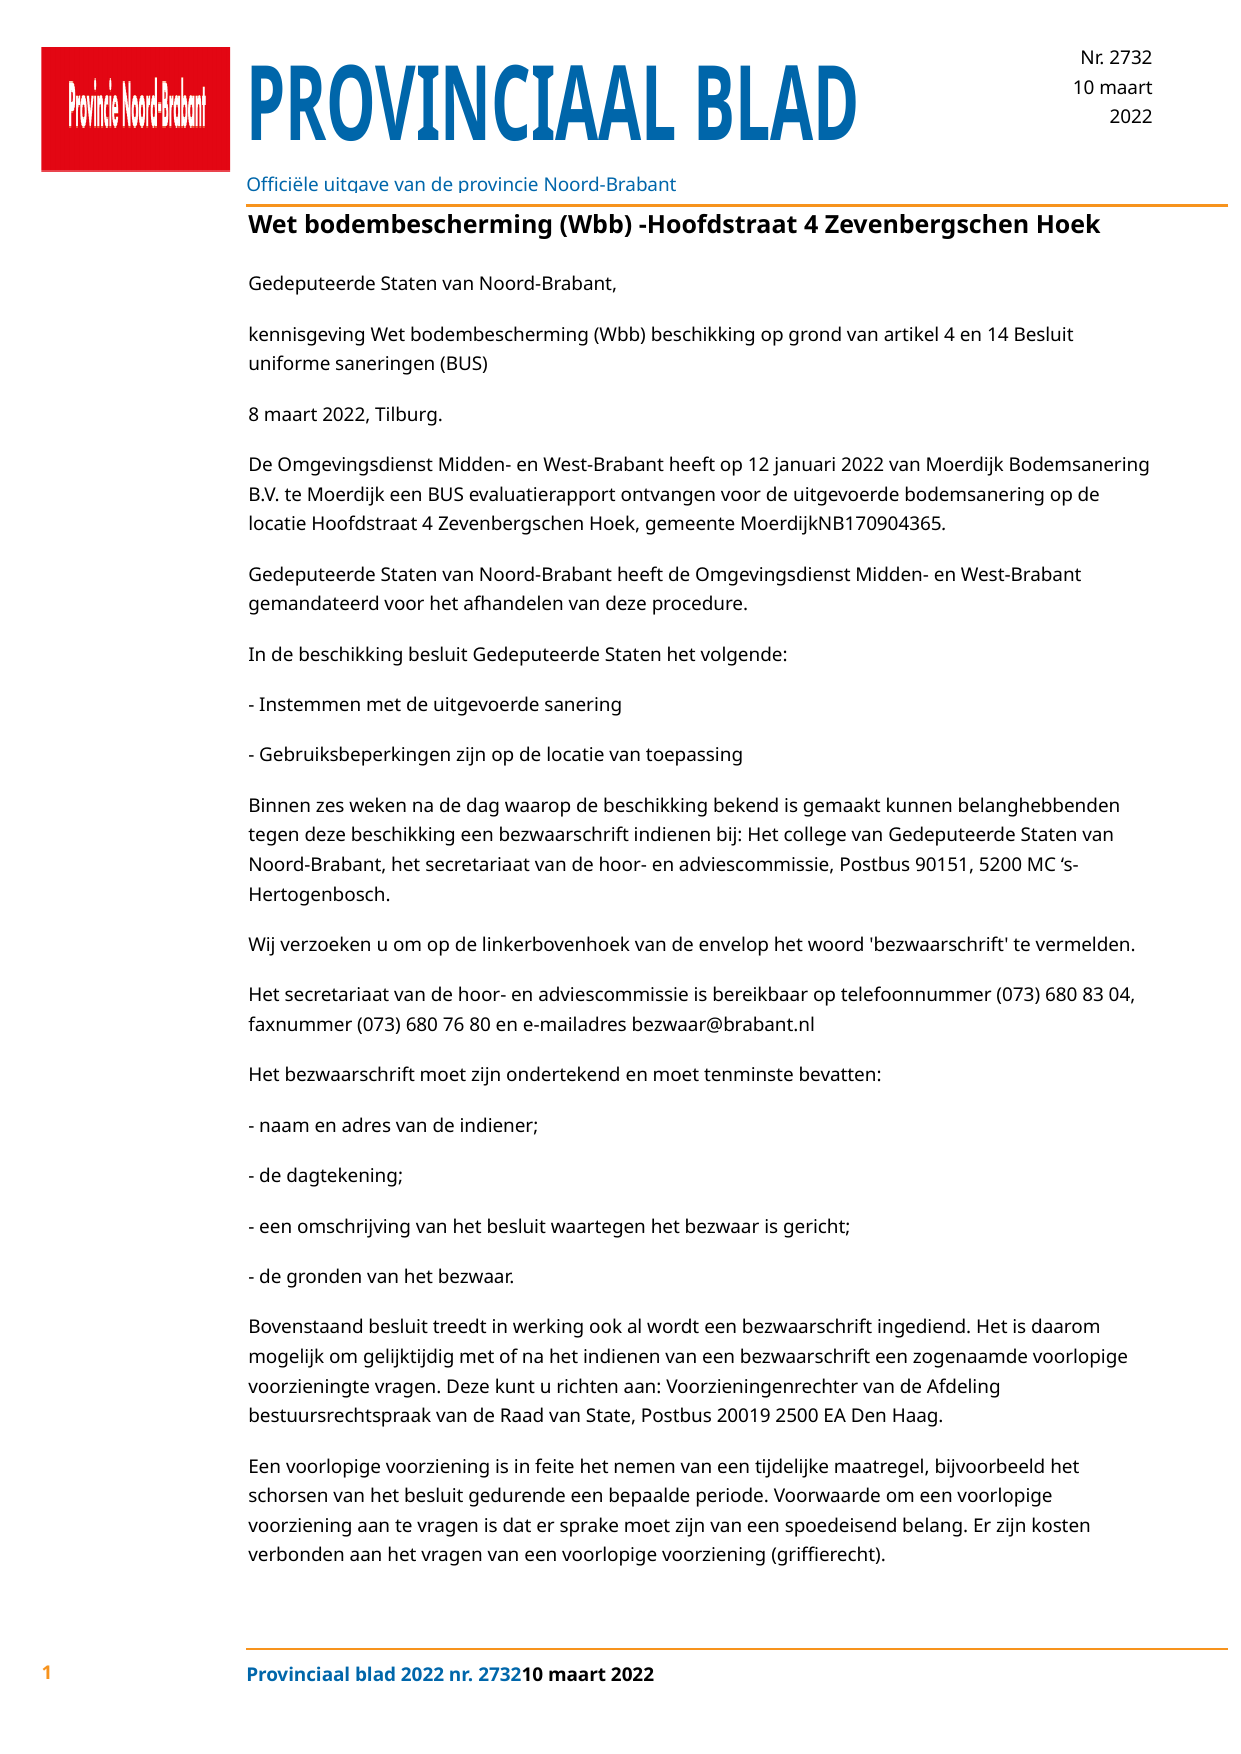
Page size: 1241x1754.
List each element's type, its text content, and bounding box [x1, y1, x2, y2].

text Wet bodembescherming (Wbb) -Hoofdstraat 4 Zevenbergschen Hoek [248, 207, 1152, 241]
text - Instemmen met de uitgevoerde sanering [248, 691, 1152, 717]
text Binnen zes weken na de dag waarop de beschikking bekend is gemaakt kunnen belanghebbenden tegen deze beschikking een bezwaarschrift indienen bij: Het college van Gedeputeerde Staten van Noord-Brabant, het secretariaat van de hoor- en adviescommissie, Postbus 90151, 5200 MC ‘s-Hertogenbosch. [248, 792, 1152, 906]
picture [41, 47, 231, 172]
text - Gebruiksbeperkingen zijn op de locatie van toepassing [248, 742, 1152, 767]
text In de beschikking besluit Gedeputeerde Staten het volgende: [248, 641, 1152, 666]
text De Omgevingsdienst Midden- en West-Brabant heeft op 12 januari 2022 van Moerdijk Bodemsanering B.V. te Moerdijk een BUS evaluatierapport ontvangen voor de uitgevoerde bodemsanering op de locatie Hoofdstraat 4 Zevenbergschen Hoek, gemeente MoerdijkNB170904365. [248, 451, 1152, 536]
text Gedeputeerde Staten van Noord-Brabant heeft de Omgevingsdienst Midden- en West-Brabant gemandateerd voor het afhandelen van deze procedure. [248, 561, 1152, 616]
text Bovenstaand besluit treedt in werking ook al wordt een bezwaarschrift ingediend. Het is daarom mogelijk om gelijktijdig met of na het indienen van een bezwaarschrift een zogenaamde voorlopige voorzieningte vragen. Deze kunt u richten aan: Voorzieningenrechter van de Afdeling bestuursrechtspraak van de Raad van State, Postbus 20019 2500 EA Den Haag. [248, 1314, 1152, 1428]
text 8 maart 2022, Tilburg. [248, 401, 1152, 426]
text Het bezwaarschrift moet zijn ondertekend en moet tenminste bevatten: [248, 1062, 1152, 1087]
text kennisgeving Wet bodembescherming (Wbb) beschikking op grond van artikel 4 en 14 Besluit uniforme saneringen (BUS) [248, 321, 1152, 376]
text Wij verzoeken u om op de linkerbovenhoek van de envelop het woord 'bezwaarschrift' te vermelden. [248, 931, 1152, 957]
text - een omschrijving van het besluit waartegen het bezwaar is gericht; [248, 1213, 1152, 1238]
text - de dagtekening; [248, 1162, 1152, 1188]
text Gedeputeerde Staten van Noord-Brabant, [248, 270, 1152, 296]
text Een voorlopige voorziening is in feite het nemen van een tijdelijke maatregel, bijvoorbeeld het schorsen van het besluit gedurende een bepaalde periode. Voorwaarde om een voorlopige voorziening aan te vragen is dat er sprake moet zijn van een spoedeisend belang. Er zijn kosten verbonden aan het vragen van een voorlopige voorziening (griffierecht). [248, 1453, 1152, 1567]
text Het secretariaat van de hoor- en adviescommissie is bereikbaar op telefoonnummer (073) 680 83 04, faxnummer (073) 680 76 80 en e-mailadres bezwaar@brabant.nl [248, 982, 1152, 1037]
text - naam en adres van de indiener; [248, 1112, 1152, 1138]
text - de gronden van het bezwaar. [248, 1263, 1152, 1289]
